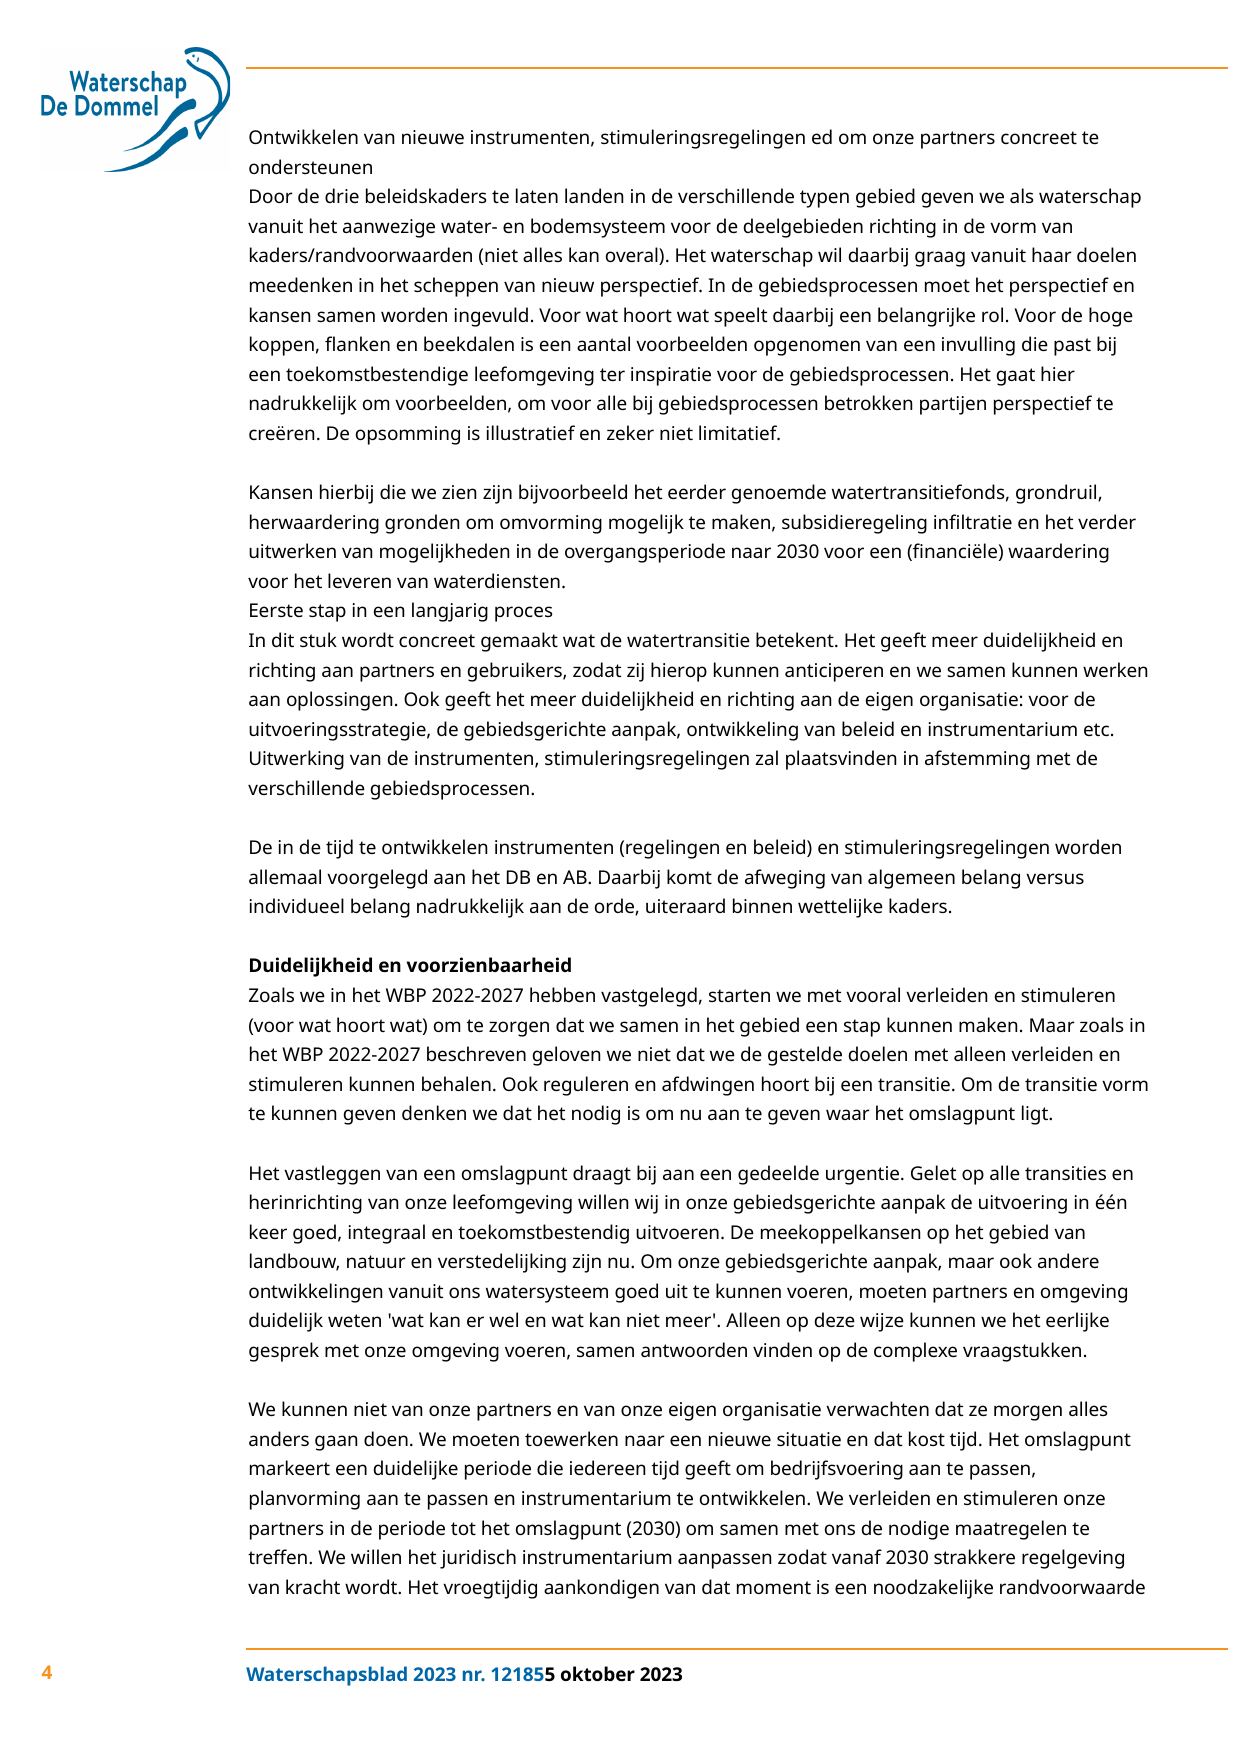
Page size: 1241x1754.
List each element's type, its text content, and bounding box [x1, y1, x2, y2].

text We kunnen niet van onze partners en van onze eigen organisatie verwachten dat ze morgen alles anders gaan doen. We moeten toewerken naar een nieuwe situatie en dat kost tijd. Het omslagpunt markeert een duidelijke periode die iedereen tijd geeft om bedrijfsvoering aan te passen, planvorming aan te passen en instrumentarium te ontwikkelen. We verleiden en stimuleren onze partners in de periode tot het omslagpunt (2030) om samen met ons de nodige maatregelen te treffen. We willen het juridisch instrumentarium aanpassen zodat vanaf 2030 strakkere regelgeving van kracht wordt. Het vroegtijdig aankondigen van dat moment is een noodzakelijke randvoorwaarde [248, 1396, 1152, 1600]
text Door de drie beleidskaders te laten landen in de verschillende typen gebied geven we als waterschap vanuit het aanwezige water- en bodemsysteem voor de deelgebieden richting in de vorm van kaders/randvoorwaarden (niet alles kan overal). Het waterschap wil daarbij graag vanuit haar doelen meedenken in het scheppen van nieuw perspectief. In de gebiedsprocessen moet het perspectief en kansen samen worden ingevuld. Voor wat hoort wat speelt daarbij een belangrijke rol. Voor de hoge koppen, flanken en beekdalen is een aantal voorbeelden opgenomen van een invulling die past bij een toekomstbestendige leefomgeving ter inspiratie voor de gebiedsprocessen. Het gaat hier nadrukkelijk om voorbeelden, om voor alle bij gebiedsprocessen betrokken partijen perspectief te creëren. De opsomming is illustratief en zeker niet limitatief. [248, 183, 1152, 446]
text Eerste stap in een langjarig proces [248, 598, 1152, 623]
text De in de tijd te ontwikkelen instrumenten (regelingen en beleid) en stimuleringsregelingen worden allemaal voorgelegd aan het DB en AB. Daarbij komt de afweging van algemeen belang versus individueel belang nadrukkelijk aan de orde, uiteraard binnen wettelijke kaders. [248, 834, 1152, 919]
picture [204, 47, 231, 76]
text Duidelijkheid en voorzienbaarheid [248, 953, 1152, 978]
text In dit stuk wordt concreet gemaakt wat de watertransitie betekent. Het geeft meer duidelijkheid en richting aan partners en gebruikers, zodat zij hierop kunnen anticiperen en we samen kunnen werken aan oplossingen. Ook geeft het meer duidelijkheid en richting aan de eigen organisatie: voor de uitvoeringsstrategie, de gebiedsgerichte aanpak, ontwikkeling van beleid en instrumentarium etc. Uitwerking van de instrumenten, stimuleringsregelingen zal plaatsvinden in afstemming met de verschillende gebiedsprocessen. [248, 627, 1152, 801]
text Kansen hierbij die we zien zijn bijvoorbeeld het eerder genoemde watertransitiefonds, grondruil, herwaardering gronden om omvorming mogelijk te maken, subsidieregeling infiltratie en het verder uitwerken van mogelijkheden in de overgangsperiode naar 2030 voor een (financiële) waardering voor het leveren van waterdiensten. [248, 479, 1152, 594]
text Het vastleggen van een omslagpunt draagt bij aan een gedeelde urgentie. Gelet op alle transities en herinrichting van onze leefomgeving willen wij in onze gebiedsgerichte aanpak de uitvoering in één keer goed, integraal en toekomstbestendig uitvoeren. De meekoppelkansen op het gebied van landbouw, natuur en verstedelijking zijn nu. Om onze gebiedsgerichte aanpak, maar ook andere ontwikkelingen vanuit ons watersysteem goed uit te kunnen voeren, moeten partners en omgeving duidelijk weten 'wat kan er wel en wat kan niet meer'. Alleen op deze wijze kunnen we het eerlijke gesprek met onze omgeving voeren, samen antwoorden vinden op de complexe vraagstukken. [248, 1160, 1152, 1363]
picture [45, 99, 51, 111]
text Ontwikkelen van nieuwe instrumenten, stimuleringsregelingen ed om onze partners concreet te ondersteunen [248, 124, 1152, 180]
picture [41, 47, 231, 172]
picture [198, 118, 210, 131]
text Zoals we in het WBP 2022-2027 hebben vastgelegd, starten we met vooral verleiden en stimuleren (voor wat hoort wat) om te zorgen dat we samen in het gebied een stap kunnen maken. Maar zoals in het WBP 2022-2027 beschreven geloven we niet dat we de gestelde doelen met alleen verleiden en stimuleren kunnen behalen. Ook reguleren en afdwingen hoort bij een transitie. Om de transitie vorm te kunnen geven denken we dat het nodig is om nu aan te geven waar het omslagpunt ligt. [248, 982, 1152, 1126]
